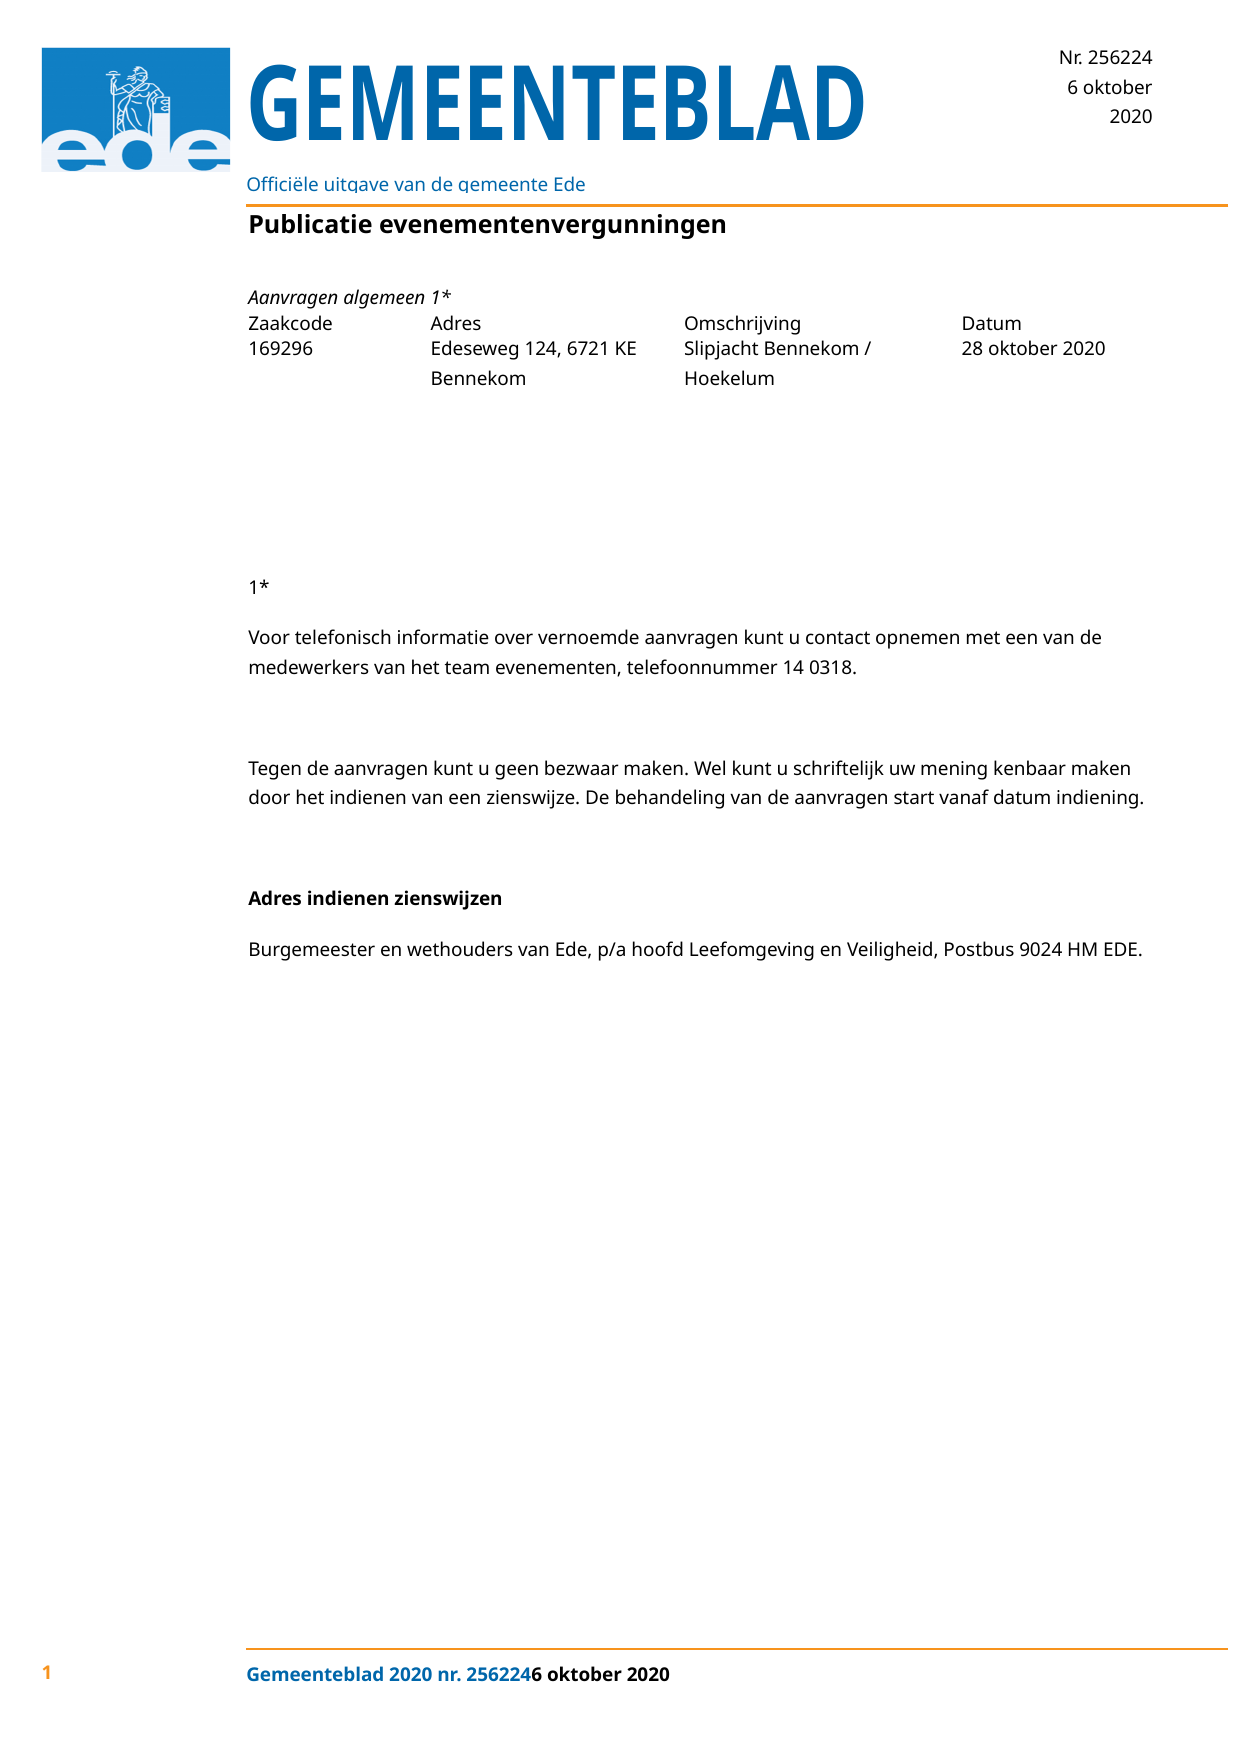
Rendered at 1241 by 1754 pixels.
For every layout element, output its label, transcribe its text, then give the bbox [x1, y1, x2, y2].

table_cell [684, 519, 961, 545]
table_cell [248, 391, 430, 416]
table_cell [430, 545, 684, 571]
table_cell [961, 468, 1152, 494]
table_cell [430, 391, 684, 416]
table_cell [248, 416, 430, 442]
text Voor telefonisch informatie over vernoemde aanvragen kunt u contact opnemen met een van de medewerkers van het team evenementen, telefoonnummer 14 0318. [248, 624, 1152, 680]
table_cell [430, 494, 684, 519]
table_cell [430, 519, 684, 545]
table_cell [961, 519, 1152, 545]
table_cell [961, 494, 1152, 519]
table_cell [684, 391, 961, 416]
table_cell [430, 468, 684, 494]
table_cell [248, 519, 430, 545]
text Adres indienen zienswijzen [248, 885, 1152, 911]
table_cell [684, 468, 961, 494]
picture [41, 47, 231, 172]
table_cell [961, 442, 1152, 468]
table_header Zaakcode [248, 310, 430, 335]
table_cell [684, 545, 961, 571]
table_cell [961, 545, 1152, 571]
table_cell [961, 391, 1152, 416]
table_cell 169296 [248, 335, 430, 391]
text Aanvragen algemeen 1* [248, 284, 1152, 309]
table_cell [248, 468, 430, 494]
table_cell [430, 442, 684, 468]
table_header Omschrijving [684, 310, 961, 335]
text Burgemeester en wethouders van Ede, p/a hoofd Leefomgeving en Veiligheid, Postbus 9024 HM EDE. [248, 936, 1152, 961]
table_cell 28 oktober 2020 [961, 335, 1152, 391]
table_cell [248, 545, 430, 571]
table_cell [684, 494, 961, 519]
table_cell [248, 442, 430, 468]
table_cell Edeseweg 124, 6721 KE Bennekom [430, 335, 684, 391]
table_cell [684, 416, 961, 442]
table_cell [684, 442, 961, 468]
text 1* [248, 574, 1152, 600]
table_header Adres [430, 310, 684, 335]
text Tegen de aanvragen kunt u geen bezwaar maken. Wel kunt u schriftelijk uw mening kenbaar maken door het indienen van een zienswijze. De behandeling van de aanvragen start vanaf datum indiening. [248, 755, 1152, 810]
table_header Datum [961, 310, 1152, 335]
table_cell [961, 416, 1152, 442]
text Publicatie evenementenvergunningen [248, 207, 1152, 241]
table_cell [430, 416, 684, 442]
table_cell Slipjacht Bennekom / Hoekelum [684, 335, 961, 391]
table_cell [248, 494, 430, 519]
